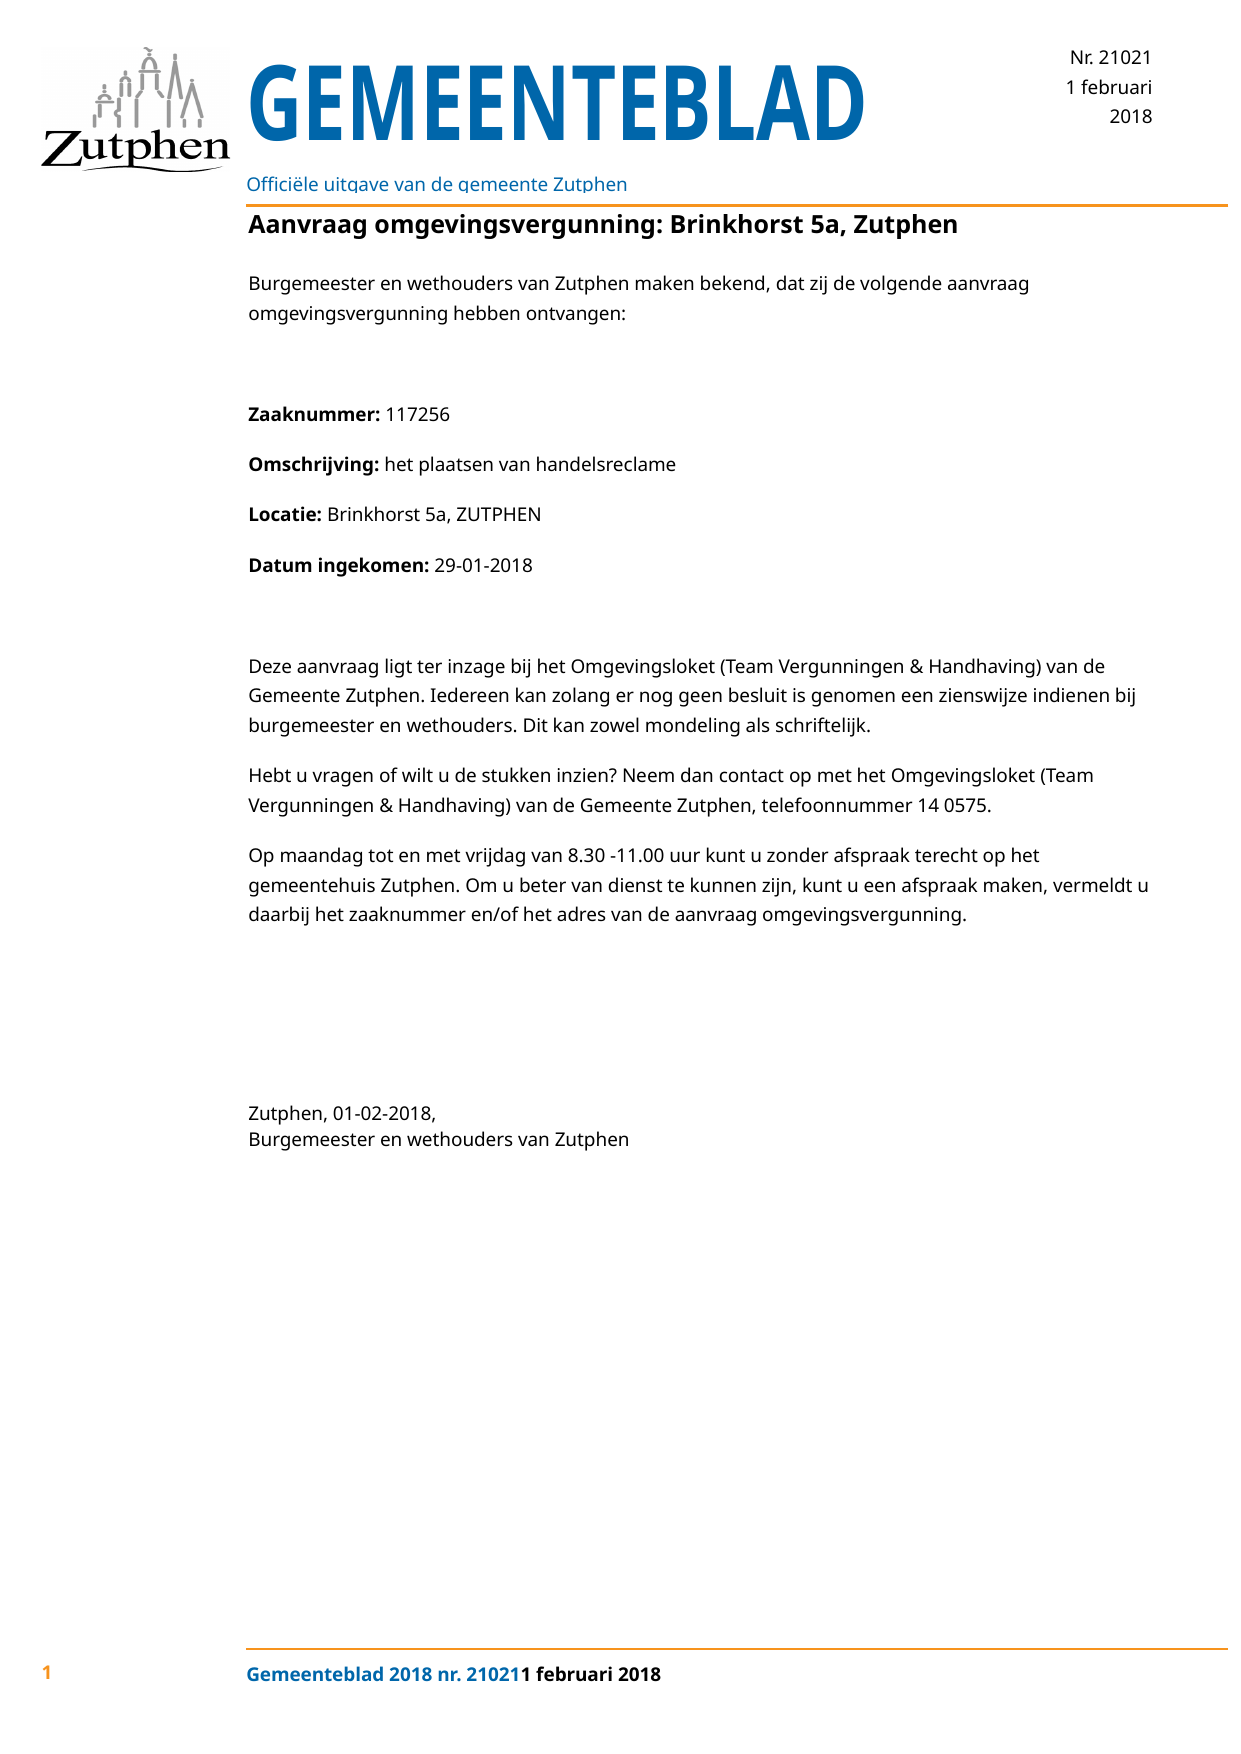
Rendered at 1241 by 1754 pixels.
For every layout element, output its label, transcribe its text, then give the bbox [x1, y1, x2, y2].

text Burgemeester en wethouders van Zutphen [248, 1126, 1152, 1152]
text Burgemeester en wethouders van Zutphen maken bekend, dat zij de volgende aanvraag omgevingsvergunning hebben ontvangen: [248, 270, 1152, 326]
text Hebt u vragen of wilt u de stukken inzien? Neem dan contact op met het Omgevingsloket (Team Vergunningen & Handhaving) van de Gemeente Zutphen, telefoonnummer 14 0575. [248, 762, 1152, 818]
text Op maandag tot en met vrijdag van 8.30 -11.00 uur kunt u zonder afspraak terecht op het gemeentehuis Zutphen. Om u beter van dienst te kunnen zijn, kunt u een afspraak maken, vermeldt u daarbij het zaaknummer en/of het adres van de aanvraag omgevingsvergunning. [248, 842, 1152, 927]
text Locatie: Brinkhorst 5a, ZUTPHEN [248, 502, 1152, 527]
text Zaaknummer: 117256 [248, 401, 1152, 426]
text Zutphen, 01-02-2018, [248, 1101, 1152, 1126]
text Aanvraag omgevingsvergunning: Brinkhorst 5a, Zutphen [248, 207, 1152, 241]
text Omschrijving: het plaatsen van handelsreclame [248, 451, 1152, 477]
picture [41, 47, 231, 172]
text Datum ingekomen: 29-01-2018 [248, 552, 1152, 578]
text Deze aanvraag ligt ter inzage bij het Omgevingsloket (Team Vergunningen & Handhaving) van de Gemeente Zutphen. Iedereen kan zolang er nog geen besluit is genomen een zienswijze indienen bij burgemeester en wethouders. Dit kan zowel mondeling als schriftelijk. [248, 653, 1152, 738]
